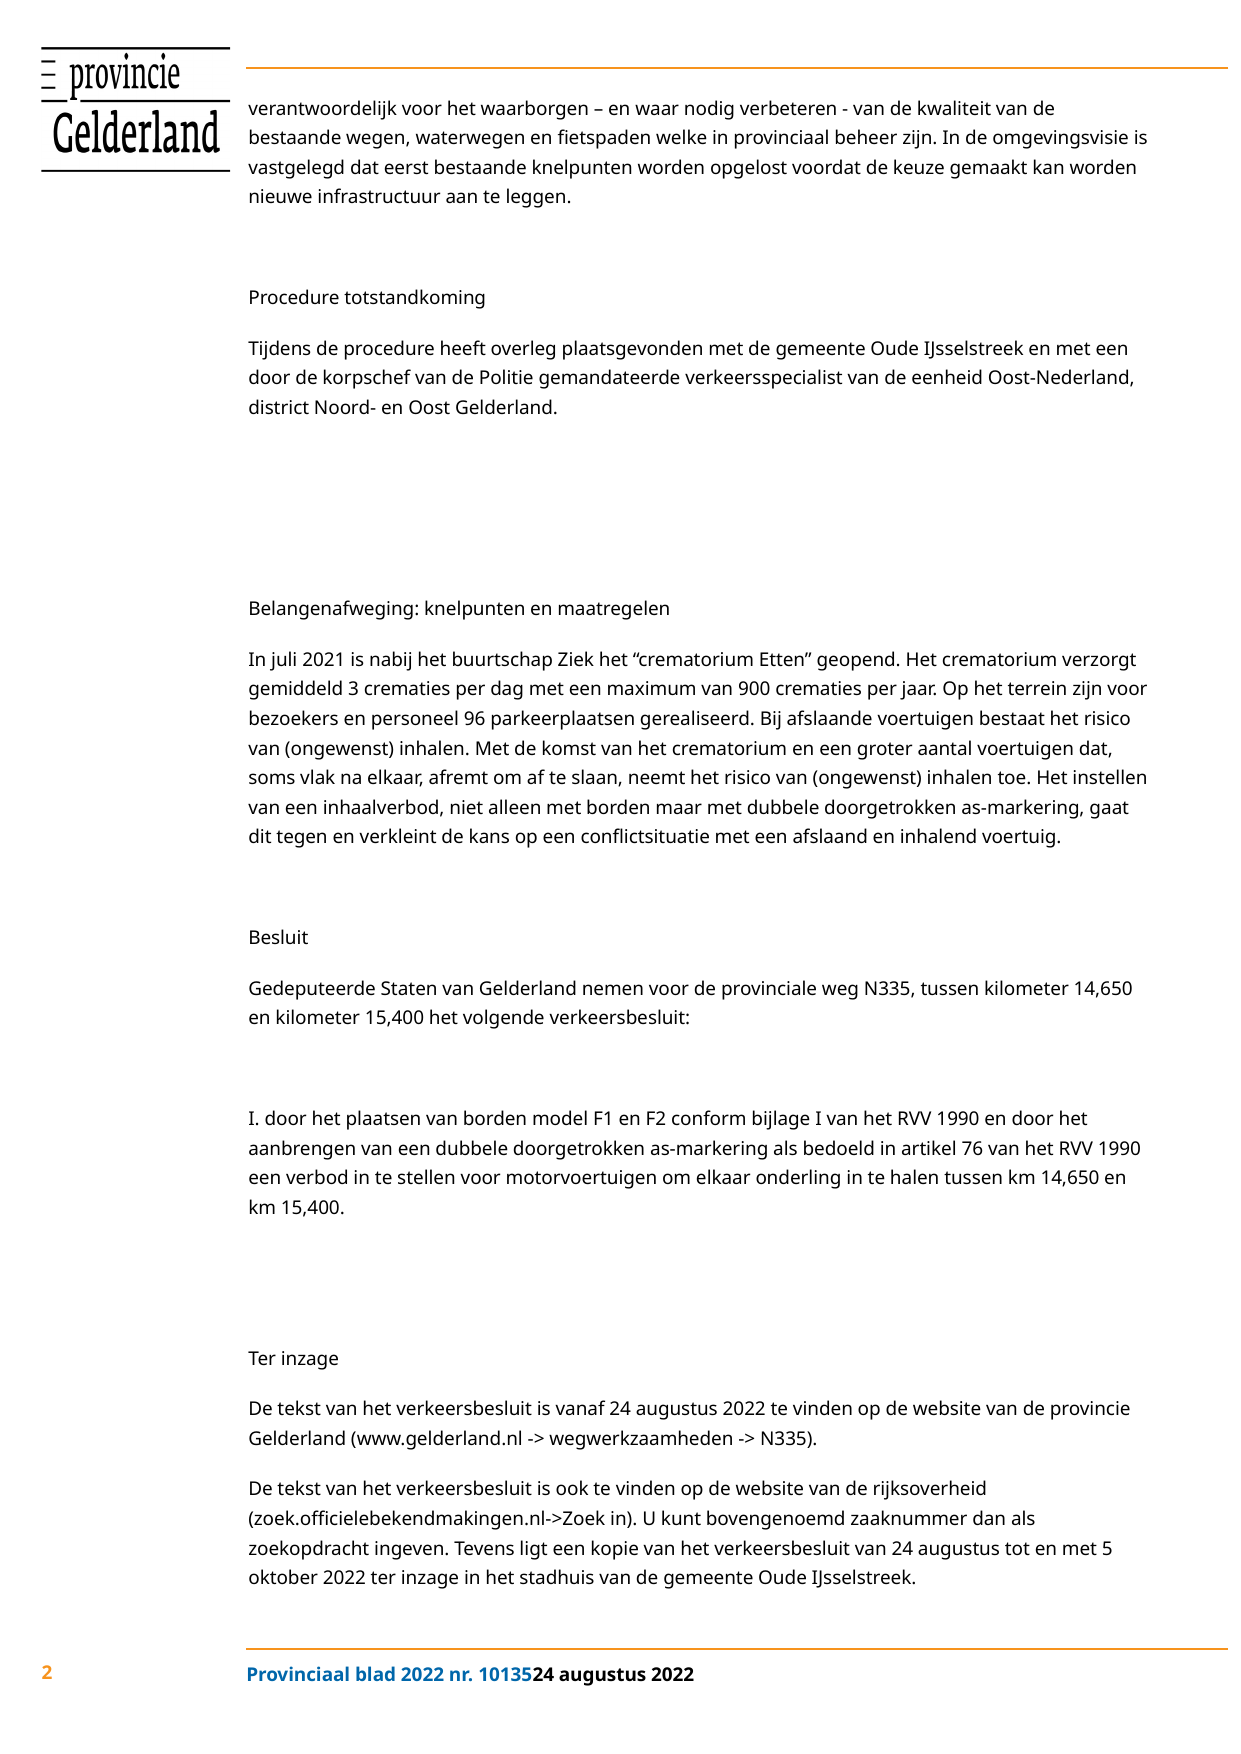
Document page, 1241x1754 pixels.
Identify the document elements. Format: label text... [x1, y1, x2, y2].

picture [41, 47, 231, 172]
text De tekst van het verkeersbesluit is vanaf 24 augustus 2022 te vinden op de website van de provincie Gelderland (www.gelderland.nl -> wegwerkzaamheden -> N335). [248, 1396, 1152, 1451]
text Belangenafweging: knelpunten en maatregelen [248, 596, 1152, 621]
text verantwoordelijk voor het waarborgen – en waar nodig verbeteren - van de kwaliteit van de bestaande wegen, waterwegen en fietspaden welke in provinciaal beheer zijn. In de omgevingsvisie is vastgelegd dat eerst bestaande knelpunten worden opgelost voordat de keuze gemaakt kan worden nieuwe infrastructuur aan te leggen. [248, 95, 1152, 209]
text I. door het plaatsen van borden model F1 en F2 conform bijlage I van het RVV 1990 en door het aanbrengen van een dubbele doorgetrokken as-markering als bedoeld in artikel 76 van het RVV 1990 een verbod in te stellen voor motorvoertuigen om elkaar onderling in te halen tussen km 14,650 en km 15,400. [248, 1105, 1152, 1220]
text De tekst van het verkeersbesluit is ook te vinden op de website van de rijksoverheid (zoek.officielebekendmakingen.nl->Zoek in). U kunt bovengenoemd zaaknummer dan als zoekopdracht ingeven. Tevens ligt een kopie van het verkeersbesluit van 24 augustus tot en met 5 oktober 2022 ter inzage in het stadhuis van de gemeente Oude IJsselstreek. [248, 1476, 1152, 1590]
text In juli 2021 is nabij het buurtschap Ziek het “crematorium Etten” geopend. Het crematorium verzorgt gemiddeld 3 crematies per dag met een maximum van 900 crematies per jaar. Op het terrein zijn voor bezoekers en personeel 96 parkeerplaatsen gerealiseerd. Bij afslaande voertuigen bestaat het risico van (ongewenst) inhalen. Met de komst van het crematorium en een groter aantal voertuigen dat, soms vlak na elkaar, afremt om af te slaan, neemt het risico van (ongewenst) inhalen toe. Het instellen van een inhaalverbod, niet alleen met borden maar met dubbele doorgetrokken as-markering, gaat dit tegen en verkleint de kans op een conflictsituatie met een afslaand en inhalend voertuig. [248, 646, 1152, 849]
text Gedeputeerde Staten van Gelderland nemen voor de provinciale weg N335, tussen kilometer 14,650 en kilometer 15,400 het volgende verkeersbesluit: [248, 975, 1152, 1030]
text Ter inzage [248, 1345, 1152, 1371]
text Procedure totstandkoming [248, 284, 1152, 310]
text Besluit [248, 924, 1152, 950]
text Tijdens de procedure heeft overleg plaatsgevonden met de gemeente Oude IJsselstreek en met een door de korpschef van de Politie gemandateerde verkeersspecialist van de eenheid Oost-Nederland, district Noord- en Oost Gelderland. [248, 335, 1152, 420]
